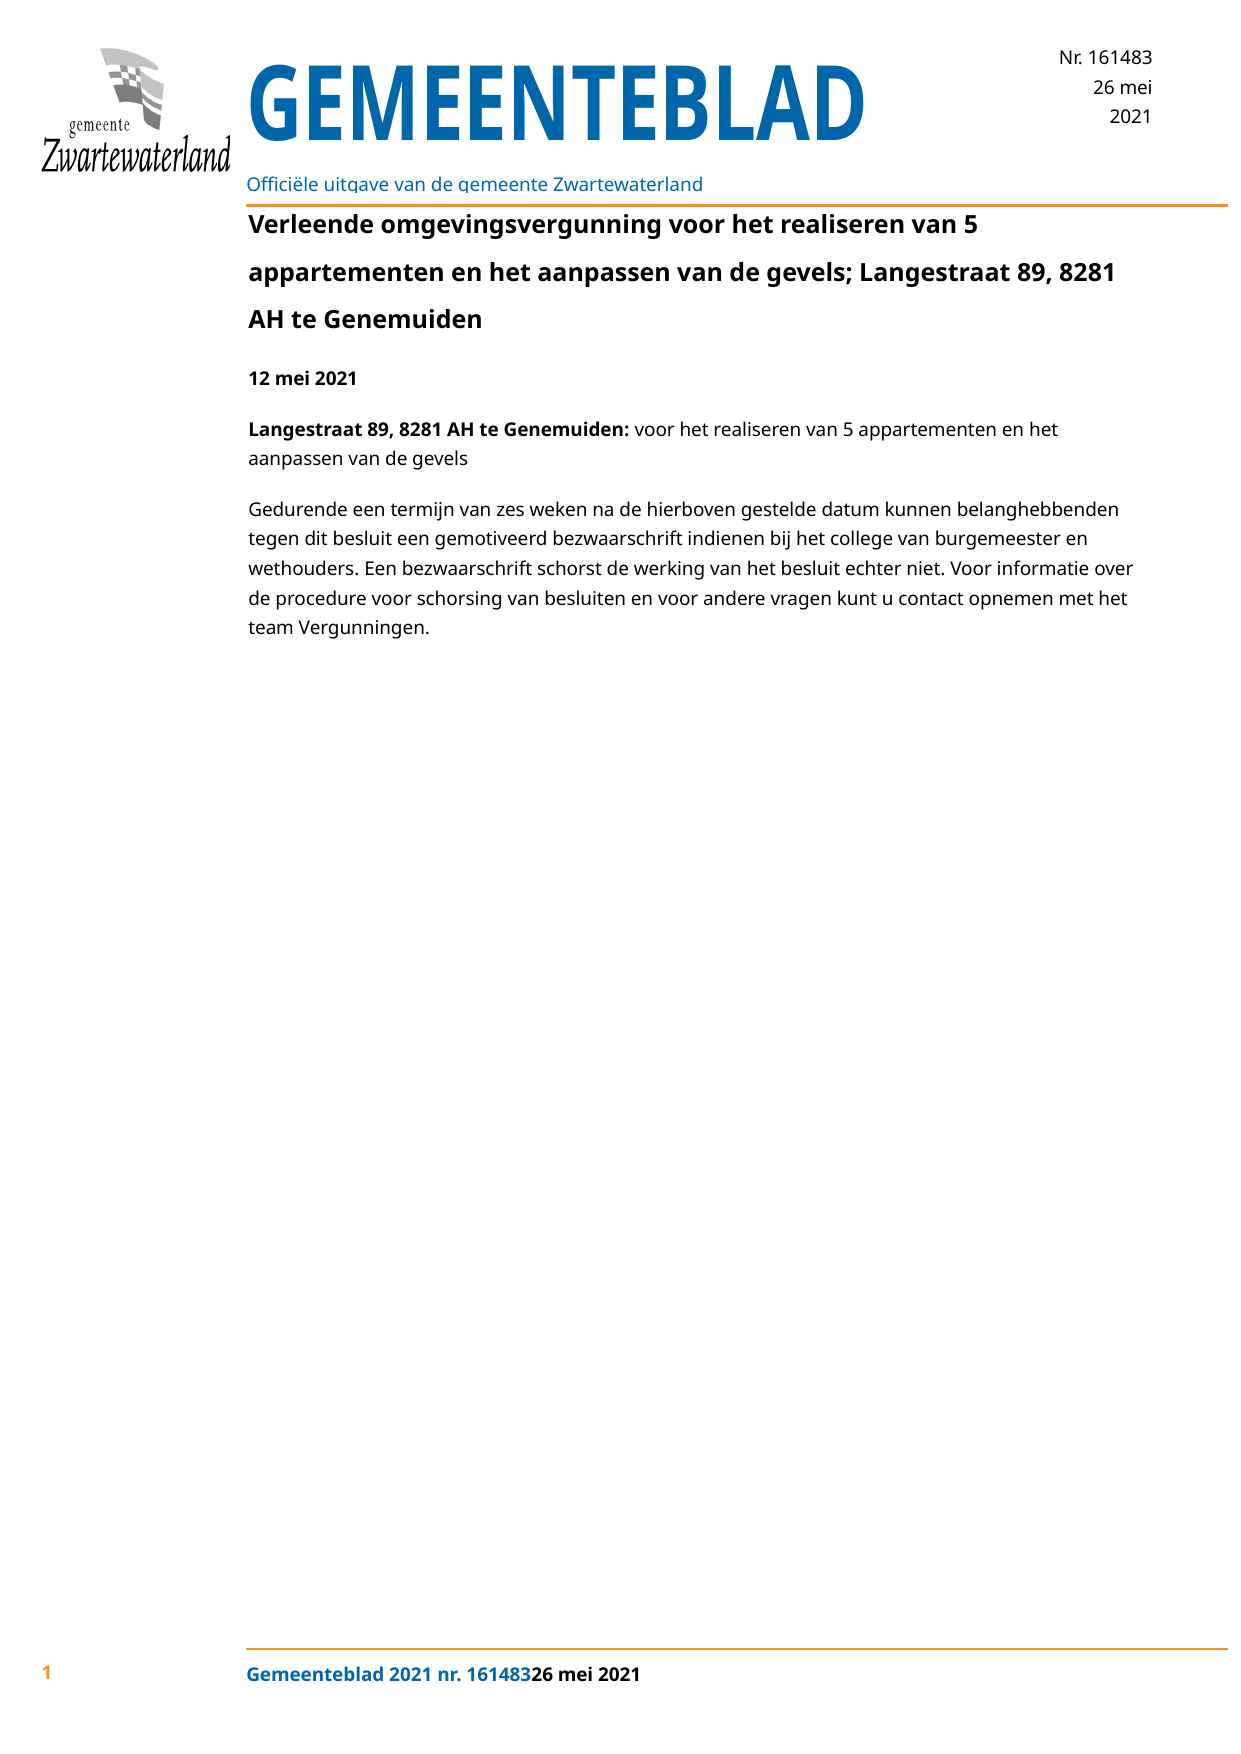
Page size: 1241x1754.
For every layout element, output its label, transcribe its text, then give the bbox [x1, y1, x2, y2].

text Gedurende een termijn van zes weken na de hierboven gestelde datum kunnen belanghebbenden tegen dit besluit een gemotiveerd bezwaarschrift indienen bij het college van burgemeester en wethouders. Een bezwaarschrift schorst de werking van het besluit echter niet. Voor informatie over de procedure voor schorsing van besluiten en voor andere vragen kunt u contact opnemen met het team Vergunningen. [248, 496, 1152, 640]
text Langestraat 89, 8281 AH te Genemuiden: voor het realiseren van 5 appartementen en het aanpassen van de gevels [248, 416, 1152, 471]
text Verleende omgevingsvergunning voor het realiseren van 5 appartementen en het aanpassen van de gevels; Langestraat 89, 8281 AH te Genemuiden [248, 207, 1152, 336]
text 12 mei 2021 [248, 366, 1152, 391]
picture [41, 47, 231, 172]
